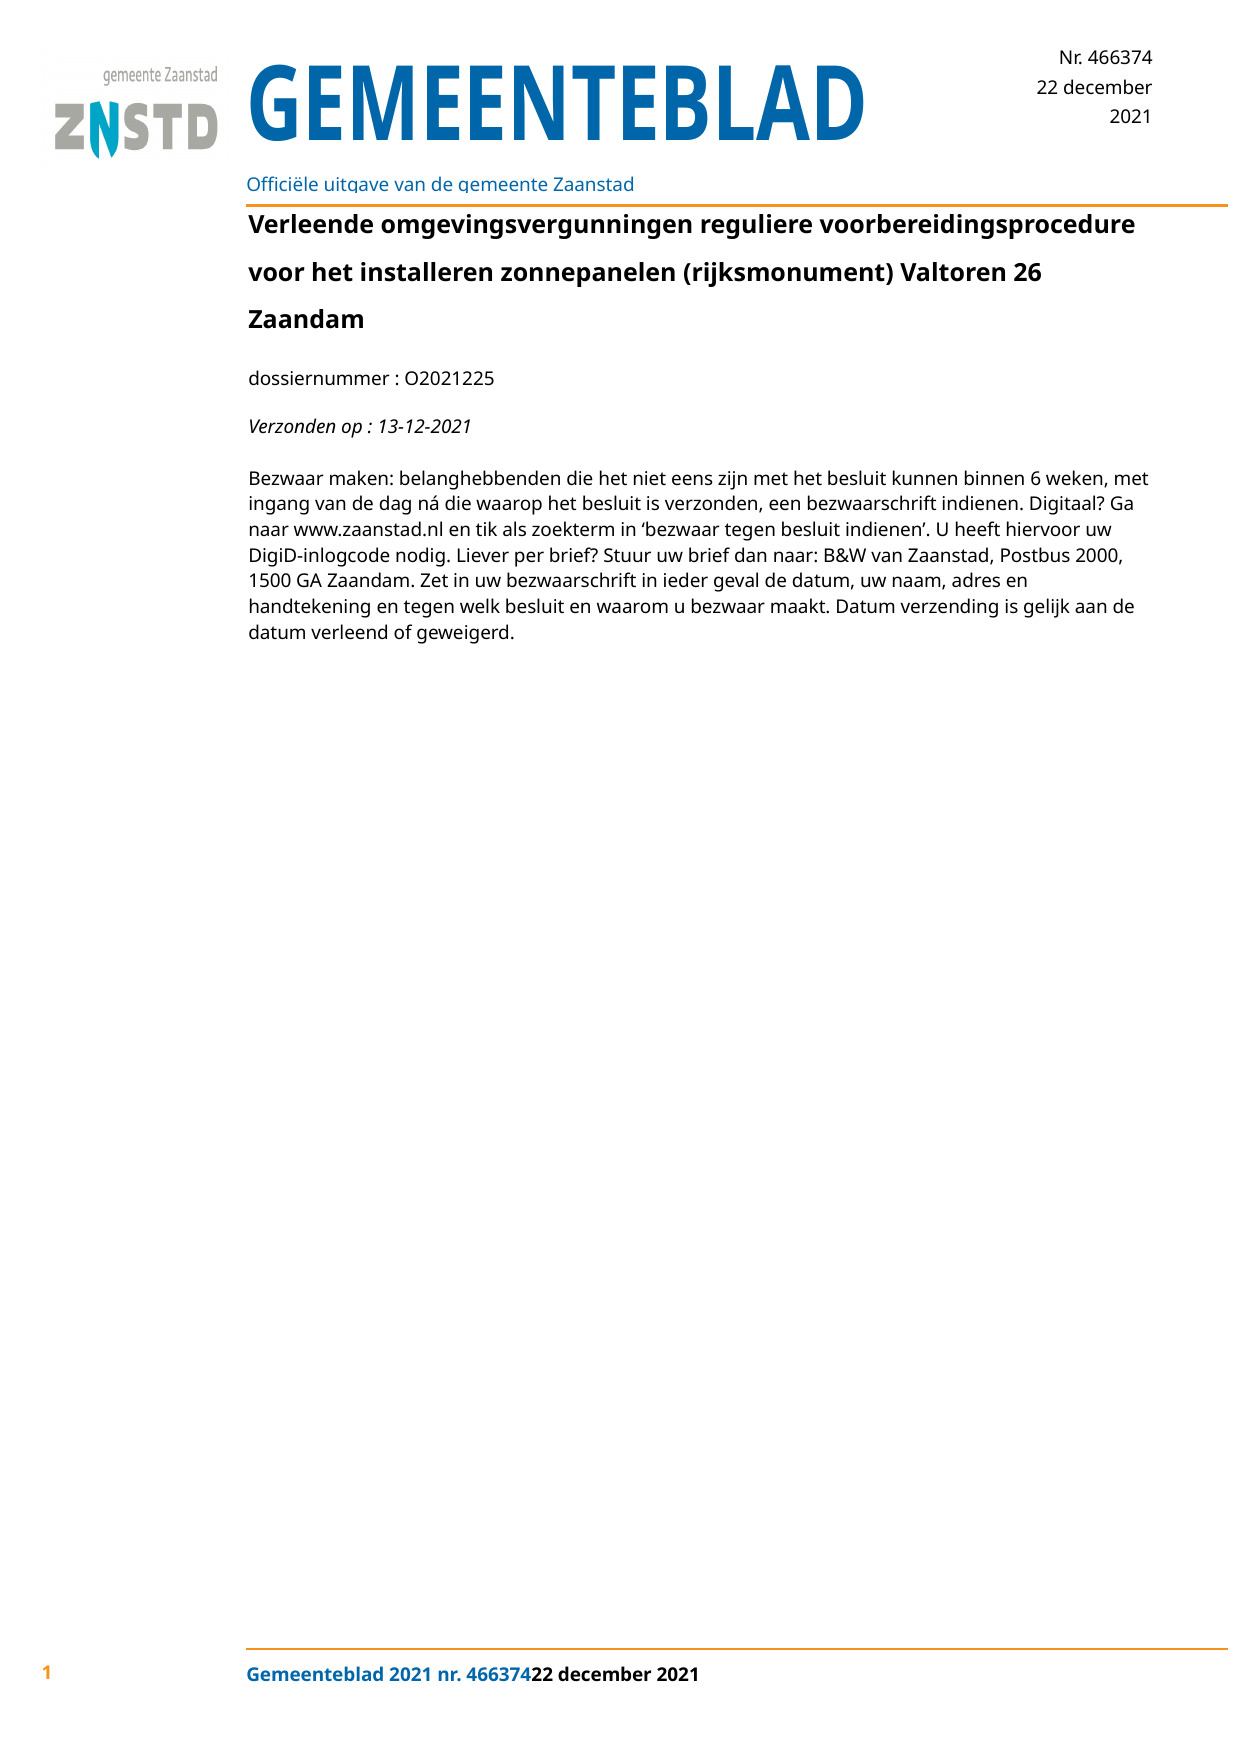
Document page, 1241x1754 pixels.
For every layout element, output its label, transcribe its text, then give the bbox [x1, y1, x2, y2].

text Verleende omgevingsvergunningen reguliere voorbereidingsprocedure voor het installeren zonnepanelen (rijksmonument) Valtoren 26 Zaandam [248, 207, 1152, 336]
text Bezwaar maken: belanghebbenden die het niet eens zijn met het besluit kunnen binnen 6 weken, met ingang van de dag ná die waarop het besluit is verzonden, een bezwaarschrift indienen. Digitaal? Ga naar www.zaanstad.nl en tik als zoekterm in ‘bezwaar tegen besluit indienen’. U heeft hiervoor uw DigiD-inlogcode nodig. Liever per brief? Stuur uw brief dan naar: B&W van Zaanstad, Postbus 2000, 1500 GA Zaandam. Zet in uw bezwaarschrift in ieder geval de datum, uw naam, adres en handtekening en tegen welk besluit en waarom u bezwaar maakt. Datum verzending is gelijk aan de datum verleend of geweigerd. [248, 465, 1152, 645]
text Verzonden op : 13-12-2021 [248, 413, 1152, 439]
text dossiernummer : O2021225 [248, 366, 1152, 391]
picture [41, 47, 231, 172]
